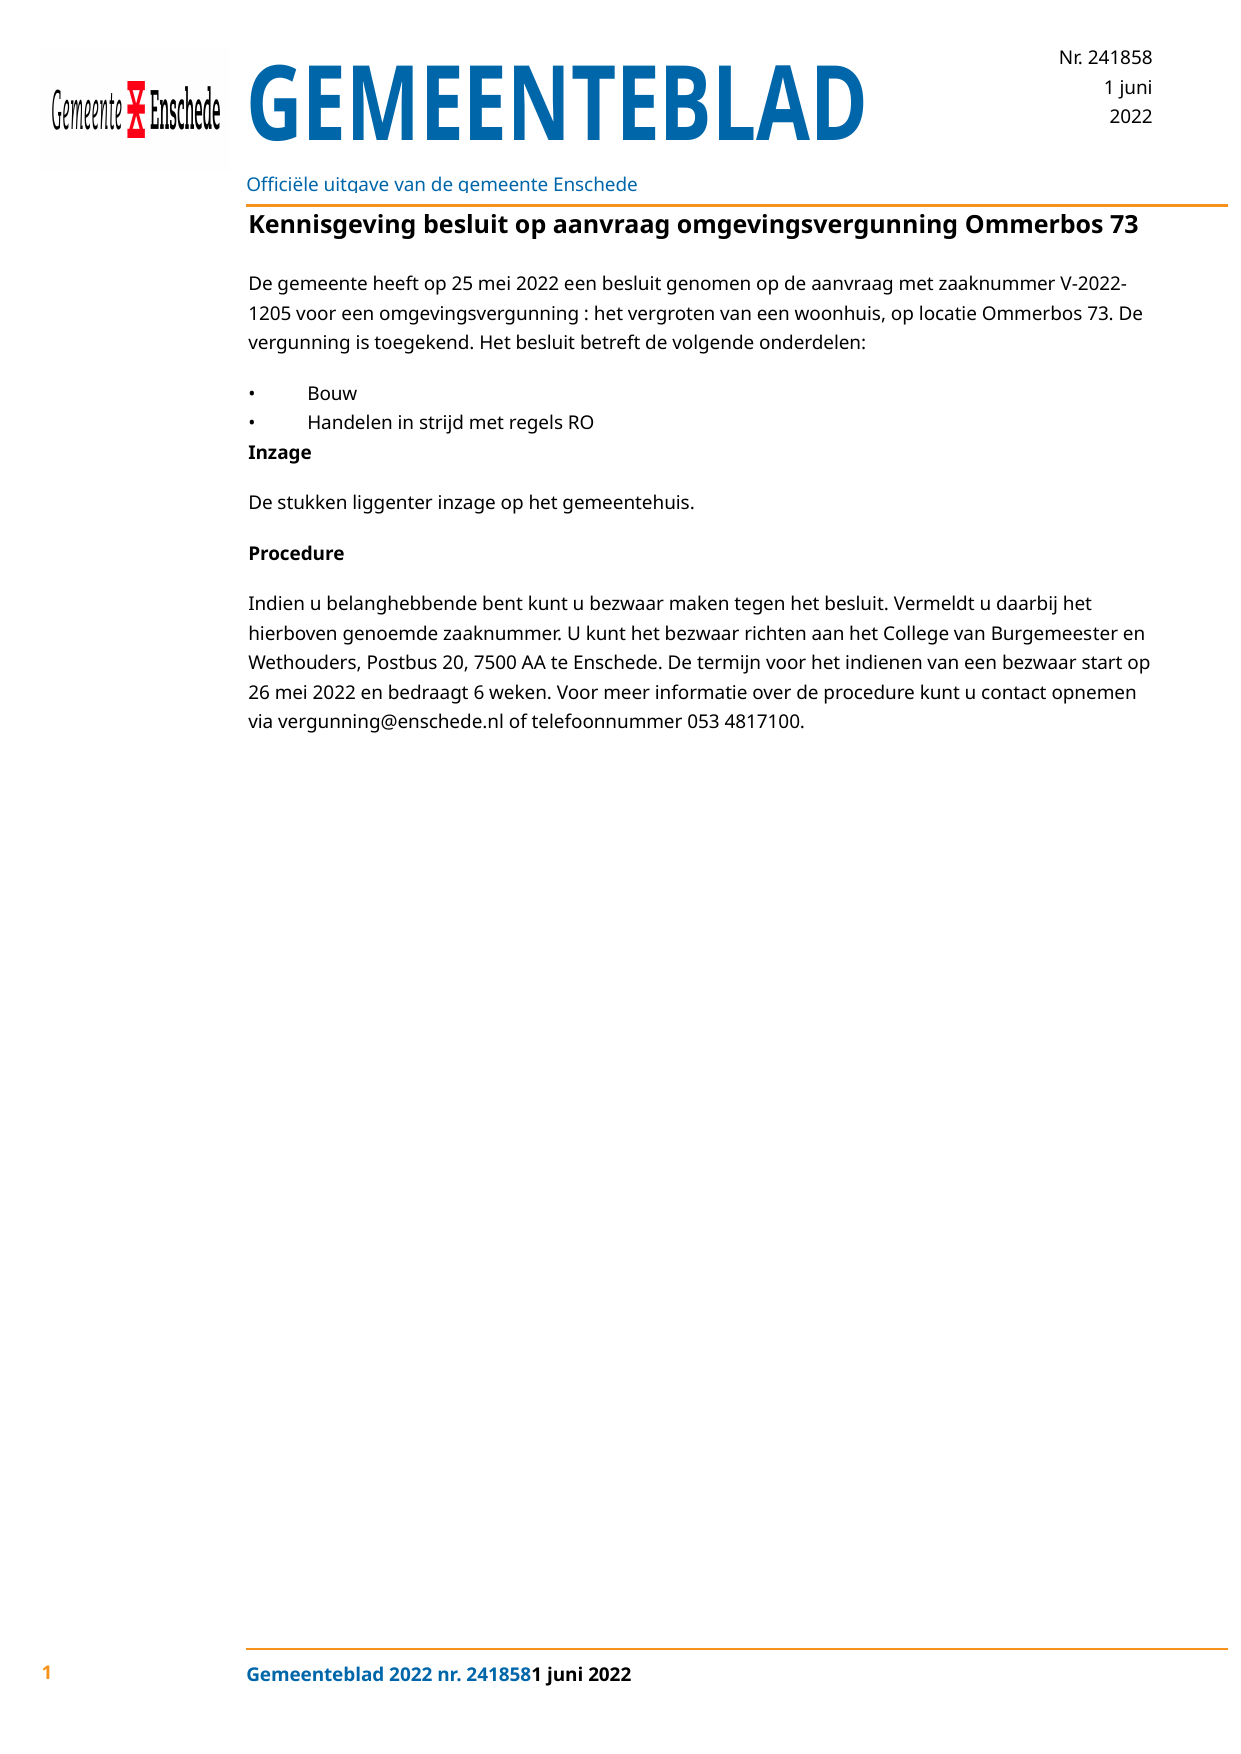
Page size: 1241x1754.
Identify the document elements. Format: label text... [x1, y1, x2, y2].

picture [41, 47, 231, 172]
text De gemeente heeft op 25 mei 2022 een besluit genomen op de aanvraag met zaaknummer V-2022-1205 voor een omgevingsvergunning : het vergroten van een woonhuis, op locatie Ommerbos 73. De vergunning is toegekend. Het besluit betreft de volgende onderdelen: [248, 270, 1152, 355]
list Handelen in strijd met regels RO [248, 409, 1152, 435]
text Procedure [248, 540, 1152, 566]
list Bouw [248, 380, 1152, 406]
text Inzage [248, 439, 1152, 465]
text Indien u belanghebbende bent kunt u bezwaar maken tegen het besluit. Vermeldt u daarbij het hierboven genoemde zaaknummer. U kunt het bezwaar richten aan het College van Burgemees­ter en Wethouders, Postbus 20, 7500 AA te Enschede. De termijn voor het indienen van een bezwaar start op 26 mei 2022 en bedraagt 6 weken. Voor meer informatie over de procedure kunt u contact opnemen via vergunning@enschede.nl of telefoonnummer 053 4817100. [248, 590, 1152, 734]
text Kennisgeving besluit op aanvraag omgevingsvergunning Ommerbos 73 [248, 207, 1152, 241]
text De stukken liggenter inzage op het gemeentehuis. [248, 489, 1152, 515]
